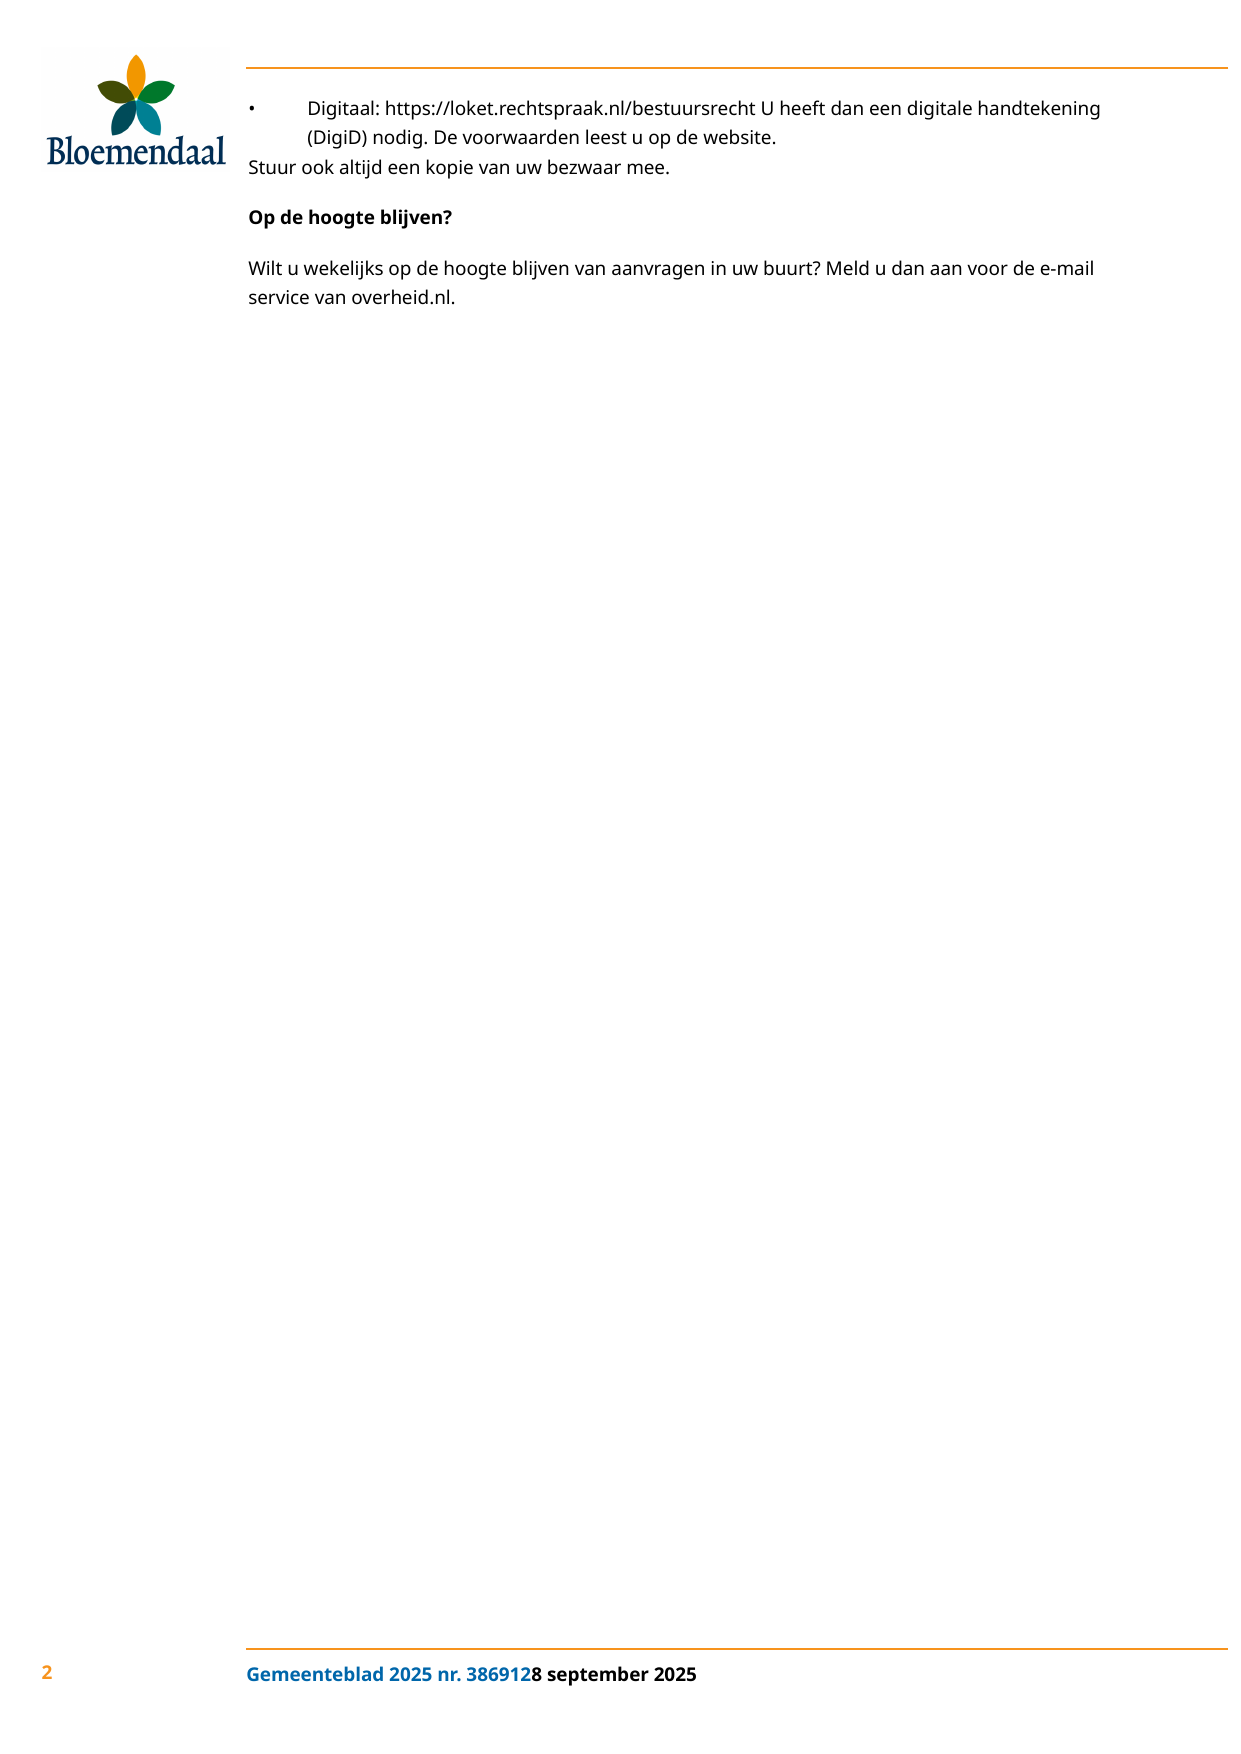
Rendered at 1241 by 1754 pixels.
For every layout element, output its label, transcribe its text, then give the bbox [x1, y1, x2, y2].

text Wilt u wekelijks op de hoogte blijven van aanvragen in uw buurt? Meld u dan aan voor de e-mail service van overheid.nl. [248, 255, 1152, 310]
list Digitaal: https://loket.rechtspraak.nl/bestuursrecht U heeft dan een digitale handtekening (DigiD) nodig. De voorwaarden leest u op de website. [248, 95, 1152, 150]
text Op de hoogte blijven? [248, 204, 1152, 230]
text Stuur ook altijd een kopie van uw bezwaar mee. [248, 154, 1152, 180]
picture [41, 47, 231, 172]
